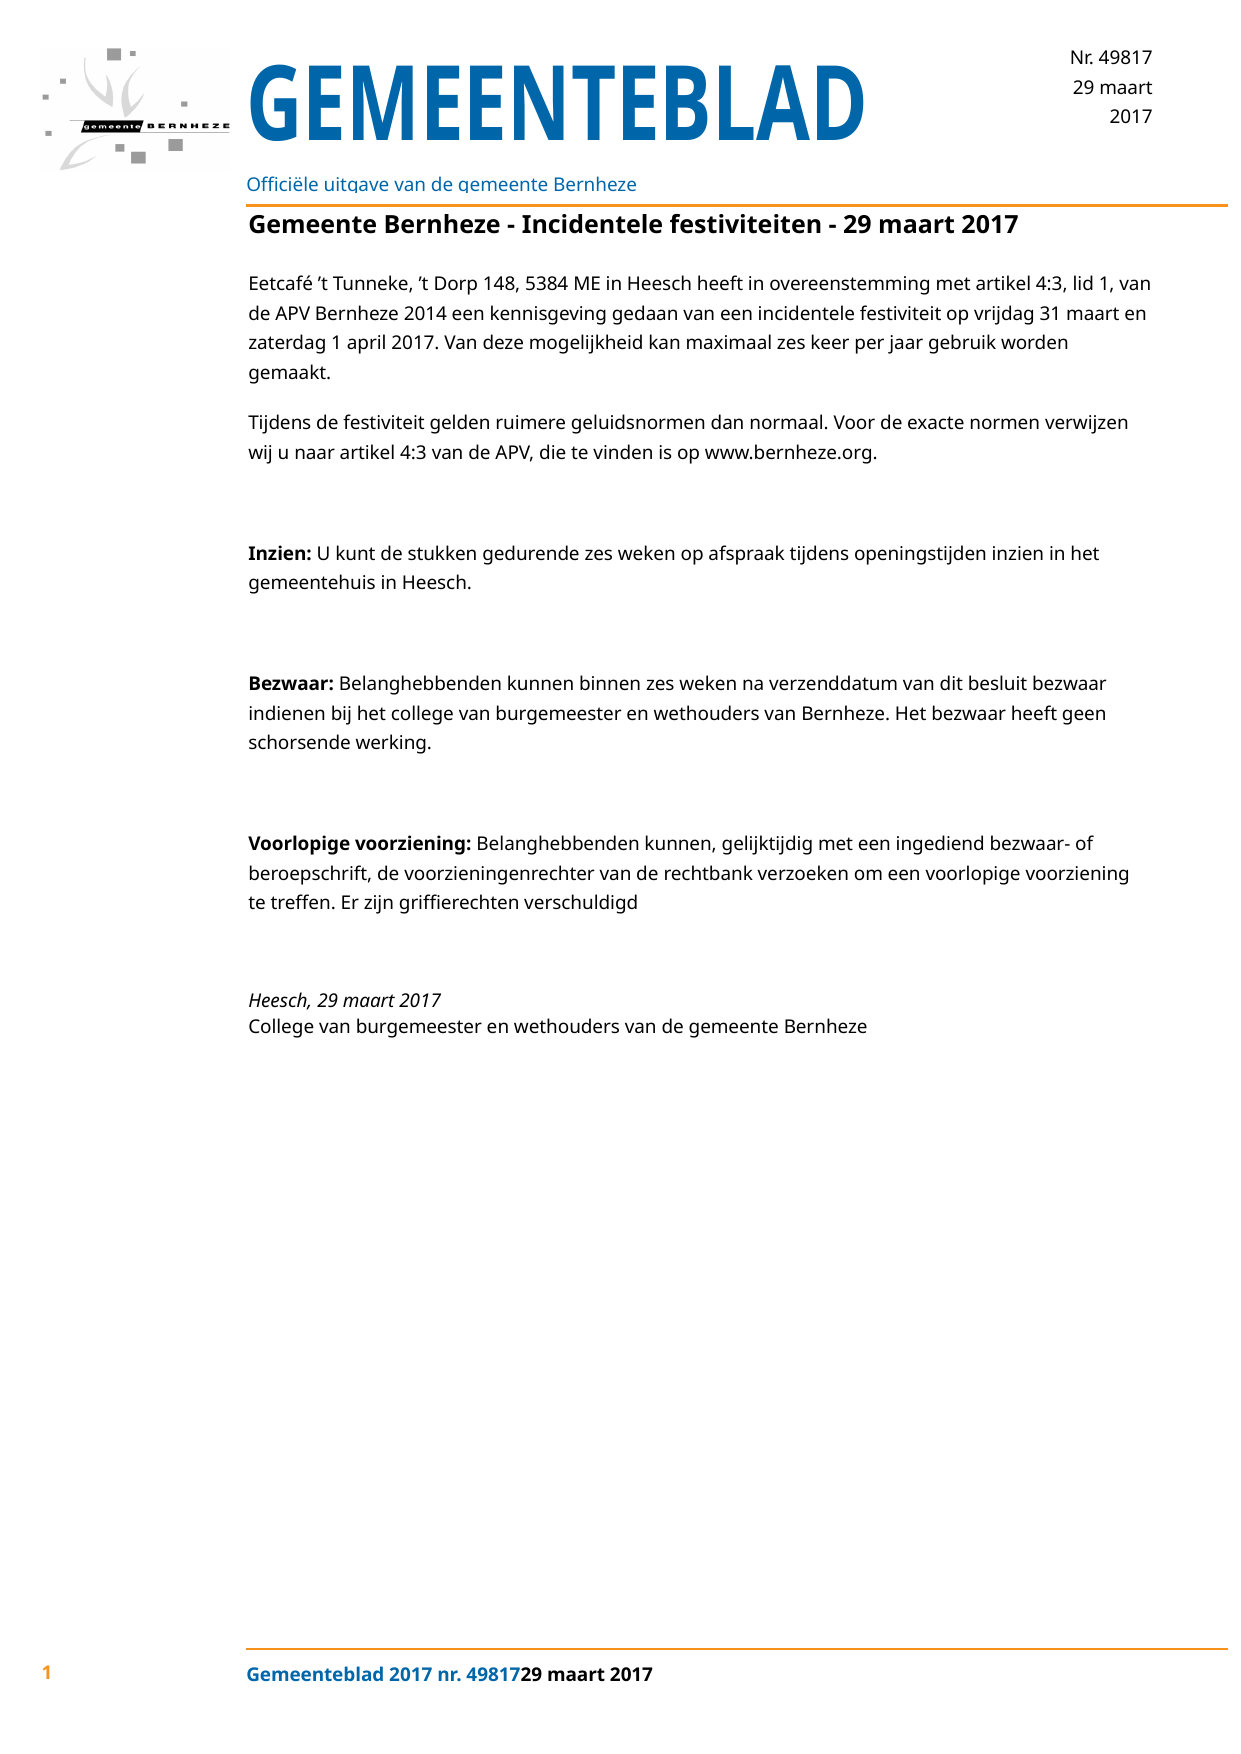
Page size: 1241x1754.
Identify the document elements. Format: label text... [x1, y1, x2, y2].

text Bezwaar: Belanghebbenden kunnen binnen zes weken na verzenddatum van dit besluit bezwaar indienen bij het college van burgemeester en wethouders van Bernheze. Het bezwaar heeft geen schorsende werking. [248, 670, 1152, 755]
text Gemeente Bernheze - Incidentele festiviteiten - 29 maart 2017 [248, 207, 1152, 241]
text Eetcafé ’t Tunneke, ’t Dorp 148, 5384 ME in Heesch heeft in overeenstemming met artikel 4:3, lid 1, van de APV Bernheze 2014 een kennisgeving gedaan van een incidentele festiviteit op vrijdag 31 maart en zaterdag 1 april 2017. Van deze mogelijkheid kan maximaal zes keer per jaar gebruik worden gemaakt. [248, 270, 1152, 385]
text Tijdens de festiviteit gelden ruimere geluidsnormen dan normaal. Voor de exacte normen verwijzen wij u naar artikel 4:3 van de APV, die te vinden is op www.bernheze.org. [248, 409, 1152, 465]
text Heesch, 29 maart 2017 [248, 988, 1152, 1013]
text Voorlopige voorziening: Belanghebbenden kunnen, gelijktijdig met een ingediend bezwaar- of beroepschrift, de voorzieningenrechter van de rechtbank verzoeken om een voorlopige voorziening te treffen. Er zijn griffierechten verschuldigd [248, 830, 1152, 915]
picture [41, 47, 231, 172]
text College van burgemeester en wethouders van de gemeente Bernheze [248, 1013, 1152, 1039]
text Inzien: U kunt de stukken gedurende zes weken op afspraak tijdens openingstijden inzien in het gemeentehuis in Heesch. [248, 540, 1152, 595]
